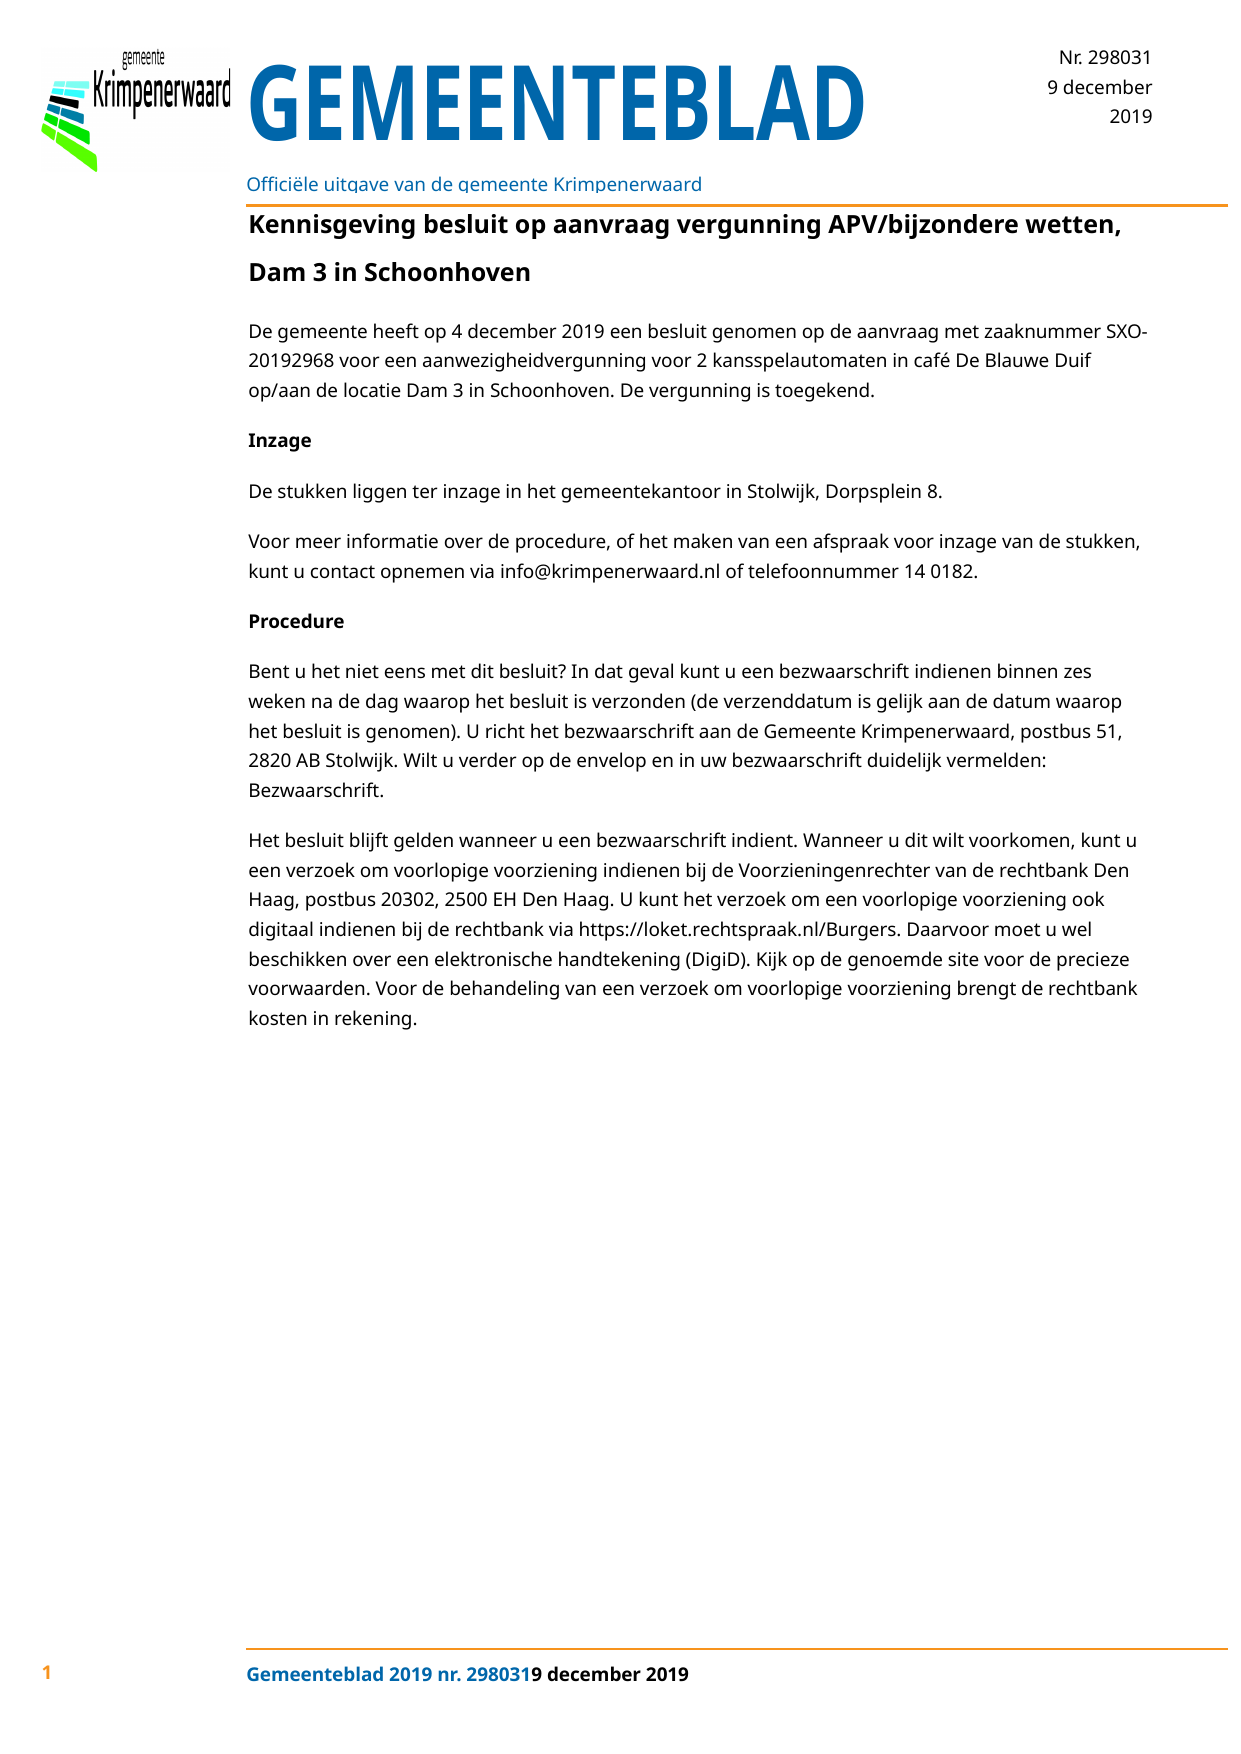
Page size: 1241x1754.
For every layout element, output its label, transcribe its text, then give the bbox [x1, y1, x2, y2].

text Kennisgeving besluit op aanvraag vergunning APV/bijzondere wetten, Dam 3 in Schoonhoven [248, 207, 1152, 288]
text Inzage [248, 427, 1152, 453]
text De gemeente heeft op 4 december 2019 een besluit genomen op de aanvraag met zaaknummer SXO-20192968 voor een aanwezigheidvergunning voor 2 kansspelautomaten in café De Blauwe Duif op/aan de locatie Dam 3 in Schoonhoven. De vergunning is toegekend. [248, 318, 1152, 403]
text Bent u het niet eens met dit besluit? In dat geval kunt u een bezwaarschrift indienen binnen zes weken na de dag waarop het besluit is verzonden (de verzenddatum is gelijk aan de datum waarop het besluit is genomen). U richt het bezwaarschrift aan de Gemeente Krimpenerwaard, postbus 51, 2820 AB Stolwijk. Wilt u verder op de envelop en in uw bezwaarschrift duidelijk vermelden: Bezwaarschrift. [248, 659, 1152, 803]
picture [41, 47, 231, 172]
text De stukken liggen ter inzage in het gemeentekantoor in Stolwijk, Dorpsplein 8. [248, 478, 1152, 504]
text Voor meer informatie over de procedure, of het maken van een afspraak voor inzage van de stukken, kunt u contact opnemen via info@krimpenerwaard.nl of telefoonnummer 14 0182. [248, 528, 1152, 584]
text Procedure [248, 608, 1152, 634]
text Het besluit blijft gelden wanneer u een bezwaarschrift indient. Wanneer u dit wilt voorkomen, kunt u een verzoek om voorlopige voorziening indienen bij de Voorzieningenrechter van de rechtbank Den Haag, postbus 20302, 2500 EH Den Haag. U kunt het verzoek om een voorlopige voorziening ook digitaal indienen bij de rechtbank via https://loket.rechtspraak.nl/Burgers. Daarvoor moet u wel beschikken over een elektronische handtekening (DigiD). Kijk op de genoemde site voor de precieze voorwaarden. Voor de behandeling van een verzoek om voorlopige voorziening brengt de rechtbank kosten in rekening. [248, 827, 1152, 1031]
